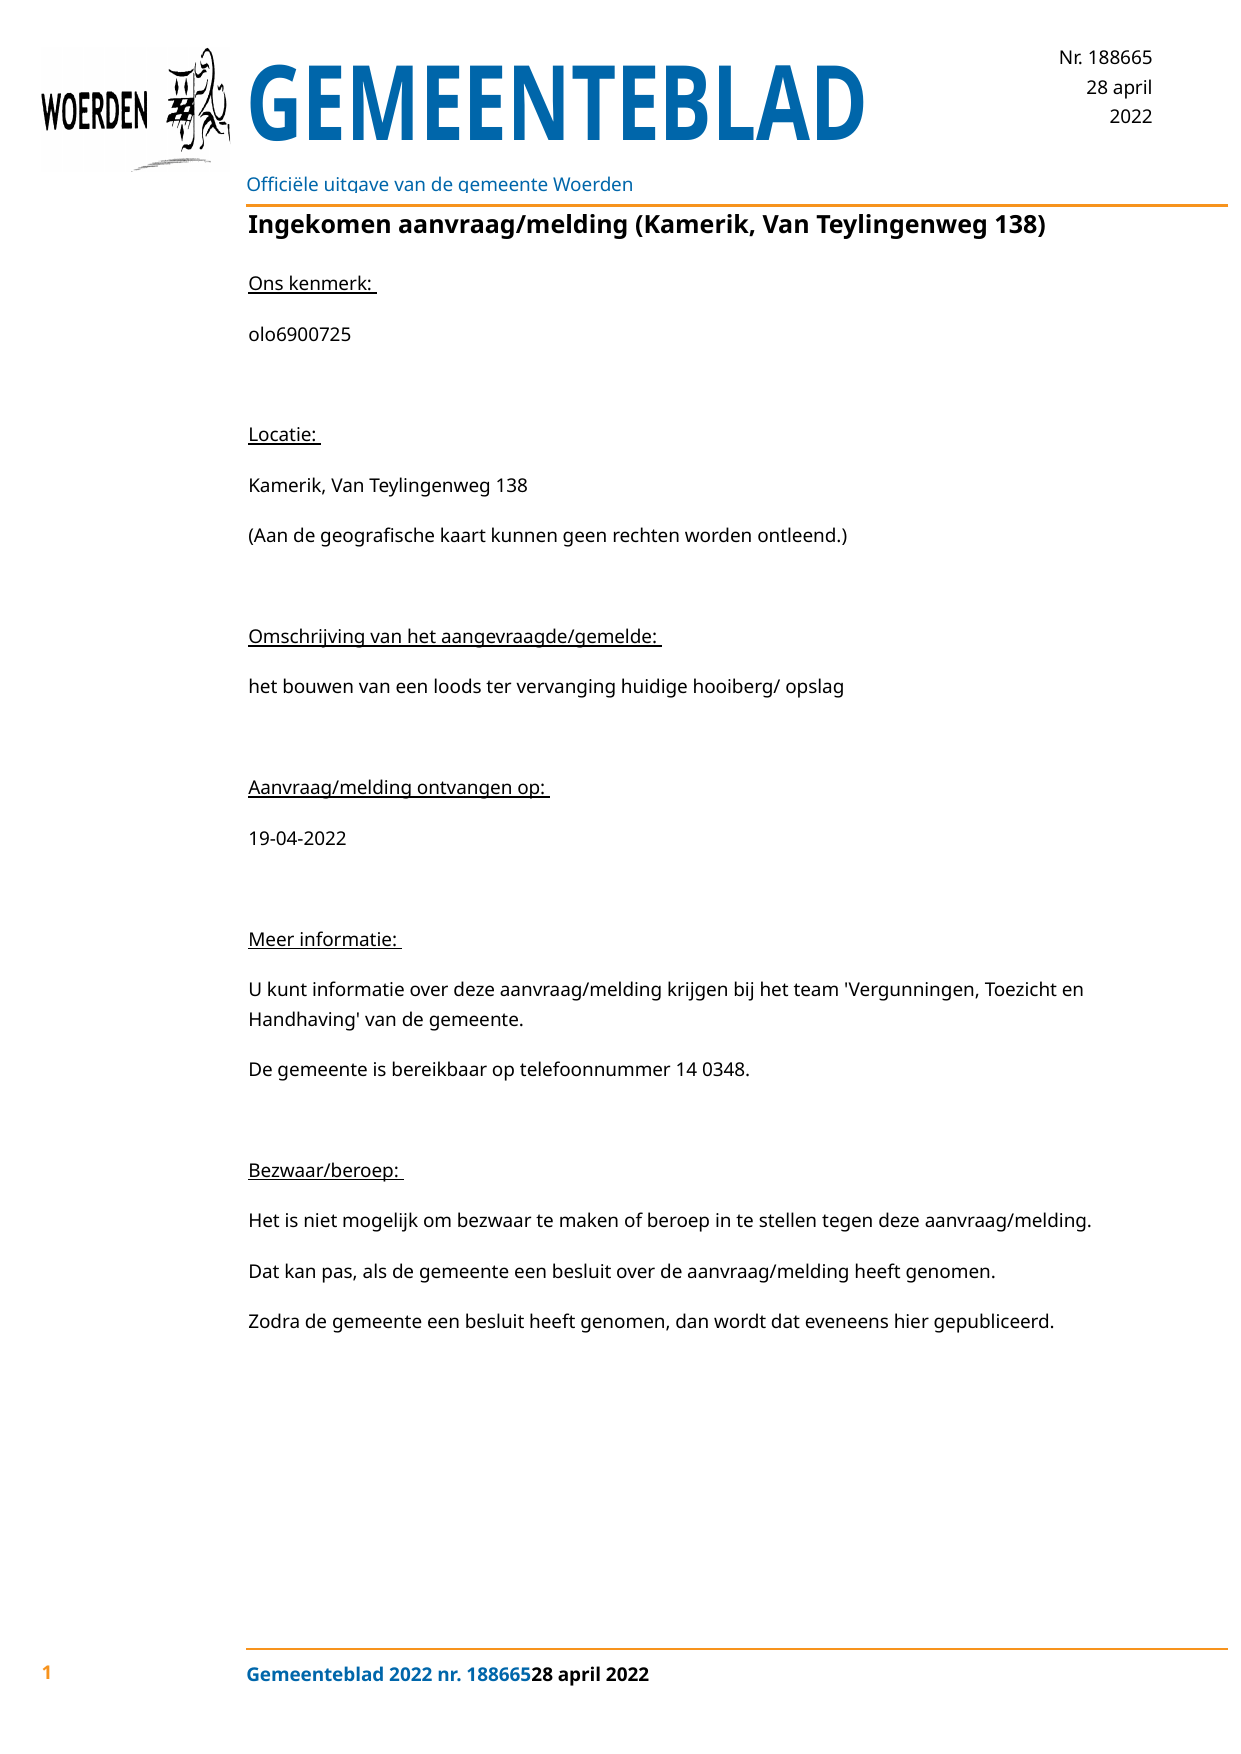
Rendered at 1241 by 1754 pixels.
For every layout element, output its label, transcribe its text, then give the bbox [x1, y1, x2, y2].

text U kunt informatie over deze aanvraag/melding krijgen bij het team 'Vergunningen, Toezicht en Handhaving' van de gemeente. [248, 976, 1152, 1031]
text het bouwen van een loods ter vervanging huidige hooiberg/ opslag [248, 674, 1152, 699]
text Aanvraag/melding ontvangen op: [248, 774, 1152, 800]
text Locatie: [248, 422, 1152, 447]
text Meer informatie: [248, 926, 1152, 951]
text olo6900725 [248, 321, 1152, 346]
text (Aan de geografische kaart kunnen geen rechten worden ontleend.) [248, 522, 1152, 548]
text De gemeente is bereikbaar op telefoonnummer 14 0348. [248, 1056, 1152, 1082]
text 19-04-2022 [248, 825, 1152, 851]
text Ingekomen aanvraag/melding (Kamerik, Van Teylingenweg 138) [248, 207, 1152, 241]
text Het is niet mogelijk om bezwaar te maken of beroep in te stellen tegen deze aanvraag/melding. [248, 1207, 1152, 1233]
text Dat kan pas, als de gemeente een besluit over de aanvraag/melding heeft genomen. [248, 1258, 1152, 1283]
text Omschrijving van het aangevraagde/gemelde: [248, 623, 1152, 649]
text Ons kenmerk: [248, 270, 1152, 296]
text Kamerik, Van Teylingenweg 138 [248, 472, 1152, 498]
picture [41, 47, 231, 172]
text Zodra de gemeente een besluit heeft genomen, dan wordt dat eveneens hier gepubliceerd. [248, 1308, 1152, 1334]
text Bezwaar/beroep: [248, 1157, 1152, 1183]
